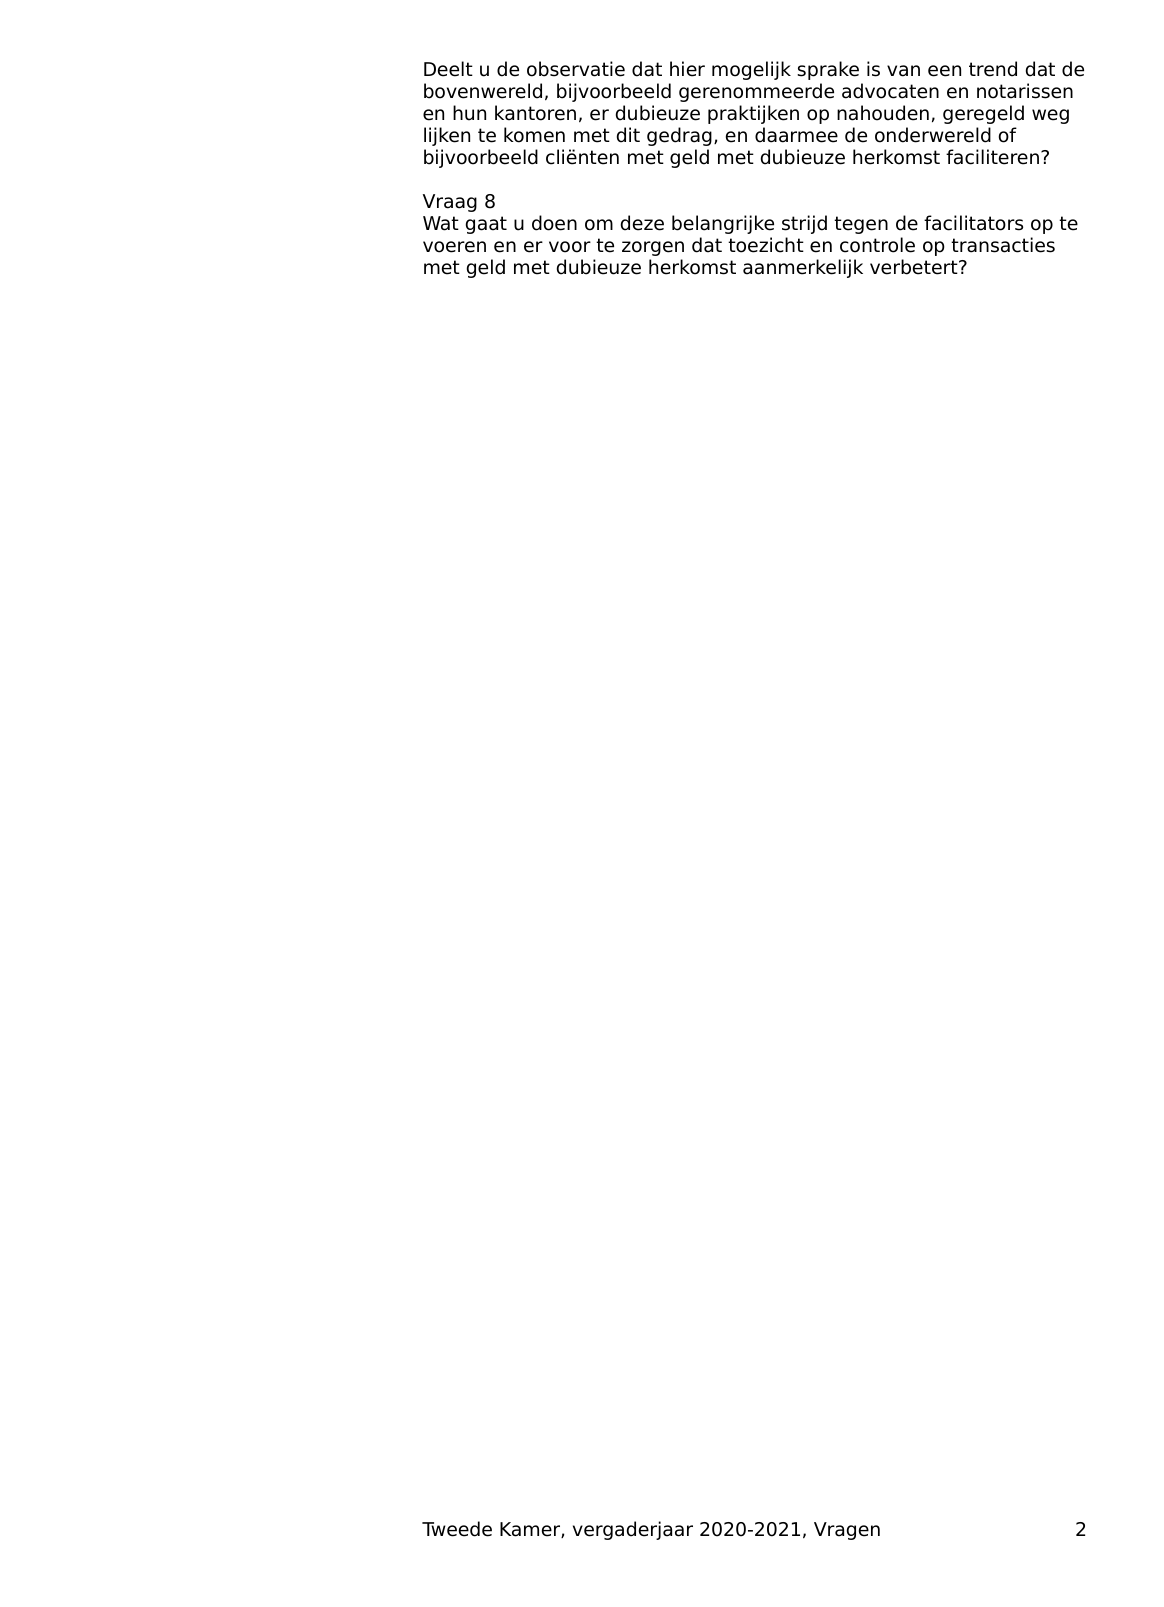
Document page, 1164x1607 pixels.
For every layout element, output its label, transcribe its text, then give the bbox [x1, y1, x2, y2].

text Vraag 8 [422, 191, 1087, 213]
text Deelt u de observatie dat hier mogelijk sprake is van een trend dat de bovenwereld, bijvoorbeeld gerenommeerde advocaten en notarissen en hun kantoren, er dubieuze praktijken op nahouden, geregeld weg lijken te komen met dit gedrag, en daarmee de onderwereld of bijvoorbeeld cliënten met geld met dubieuze herkomst faciliteren? [422, 59, 1087, 169]
text Wat gaat u doen om deze belangrijke strijd tegen de facilitators op te voeren en er voor te zorgen dat toezicht en controle op transacties met geld met dubieuze herkomst aanmerkelijk verbetert? [422, 213, 1087, 279]
